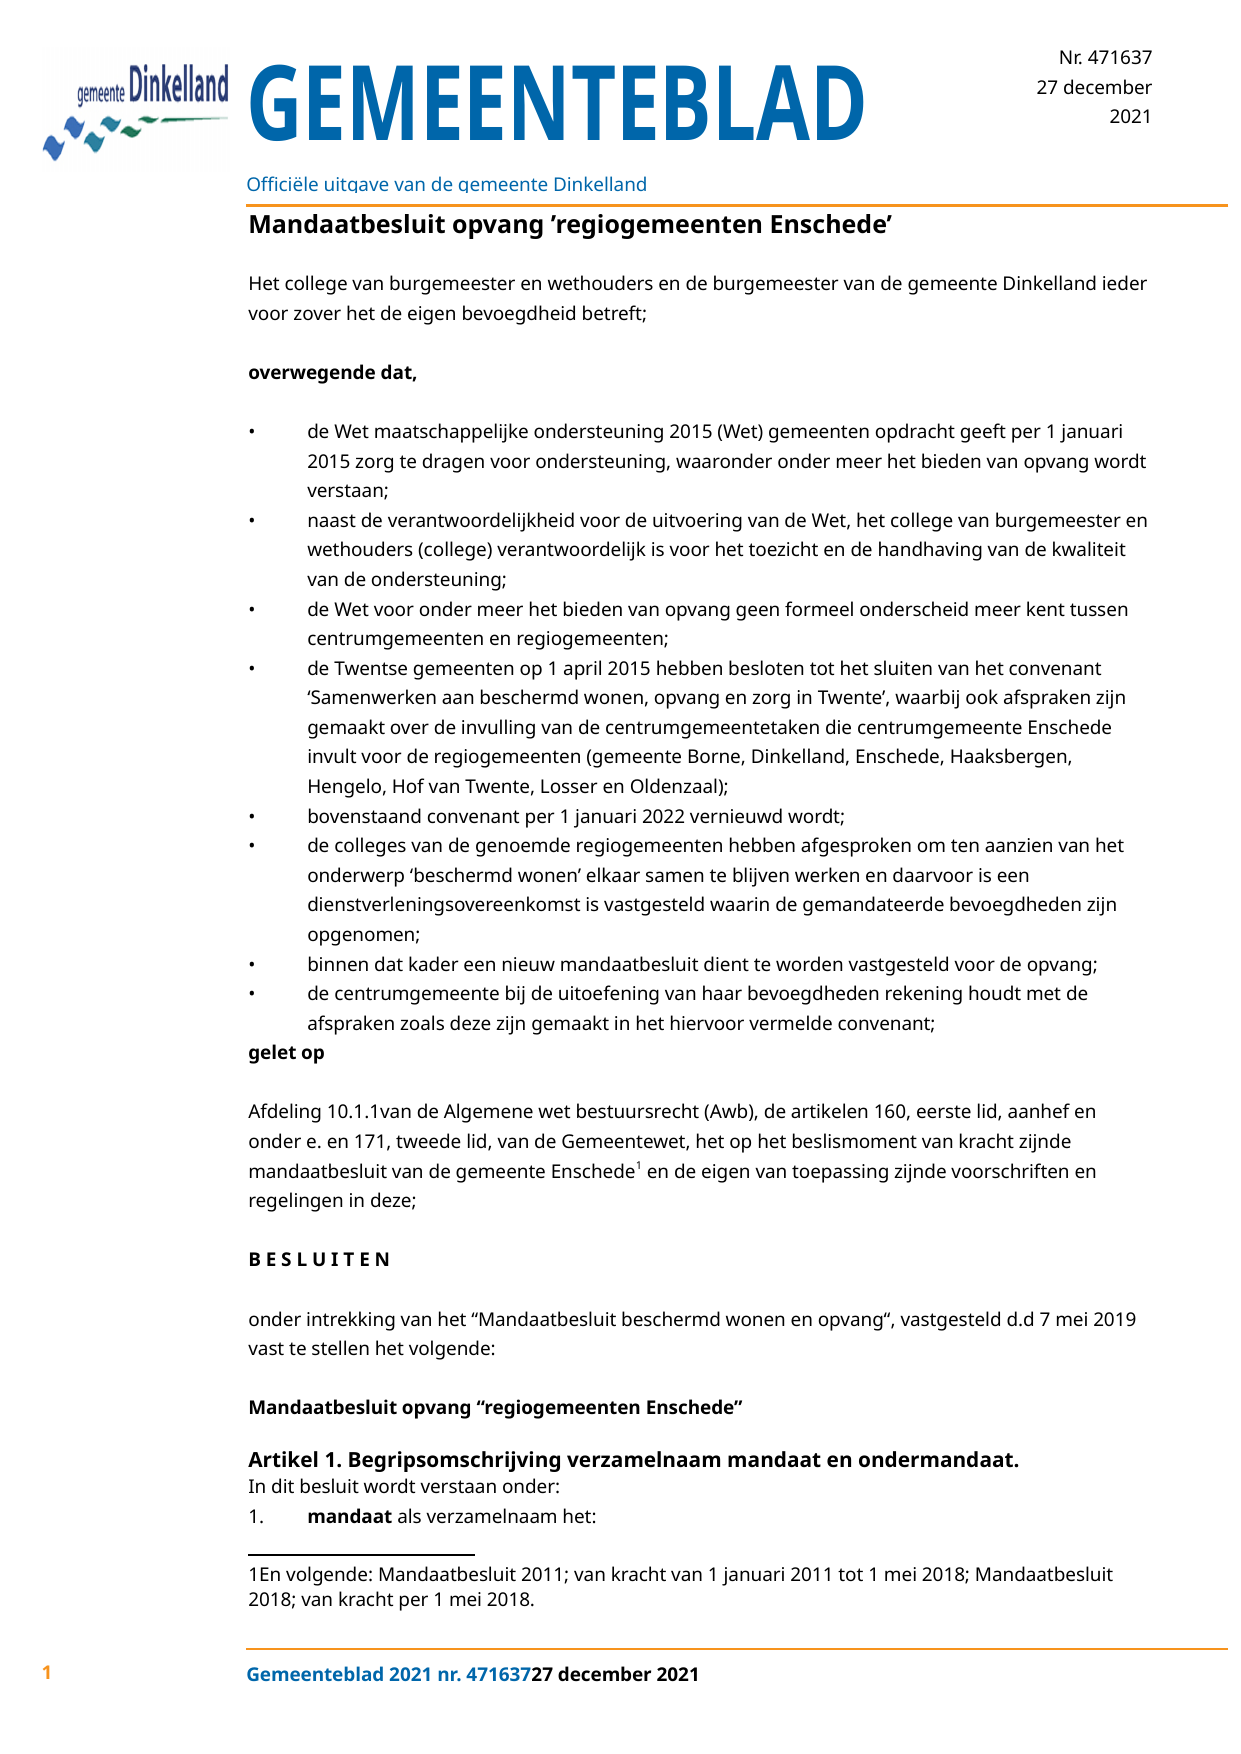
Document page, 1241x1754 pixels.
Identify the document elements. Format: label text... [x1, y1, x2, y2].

list de Wet voor onder meer het bieden van opvang geen formeel onderscheid meer kent tussen centrumgemeenten en regiogemeenten; [248, 596, 1152, 651]
list de Twentse gemeenten op 1 april 2015 hebben besloten tot het sluiten van het convenant ‘Samenwerken aan beschermd wonen, opvang en zorg in Twente’, waarbij ook afspraken zijn gemaakt over de invulling van de centrumgemeentetaken die centrumgemeente Enschede invult voor de regiogemeenten (gemeente Borne, Dinkelland, Enschede, Haaksbergen, Hengelo, Hof van Twente, Losser en Oldenzaal); [248, 655, 1152, 799]
text In dit besluit wordt verstaan onder: [248, 1473, 1152, 1499]
list mandaat als verzamelnaam het: [248, 1503, 1152, 1529]
text Mandaatbesluit opvang ’regiogemeenten Enschede’ [248, 207, 1152, 241]
list bovenstaand convenant per 1 januari 2022 vernieuwd wordt; [248, 803, 1152, 828]
text En volgende: Mandaatbesluit 2011; van kracht van 1 januari 2011 tot 1 mei 2018; Mandaatbesluit 2018; van kracht per 1 mei 2018. [248, 1561, 1152, 1612]
text gelet op [248, 1039, 1152, 1065]
text B E S L U I T E N [248, 1247, 1152, 1272]
text Artikel 1. Begripsomschrijving verzamelnaam mandaat en ondermandaat. [248, 1445, 1152, 1473]
text overwegende dat, [248, 359, 1152, 385]
text Het college van burgemeester en wethouders en de burgemeester van de gemeente Dinkelland ieder voor zover het de eigen bevoegdheid betreft; [248, 270, 1152, 326]
text onder intrekking van het “Mandaatbesluit beschermd wonen en opvang“, vastgesteld d.d 7 mei 2019 vast te stellen het volgende: [248, 1306, 1152, 1361]
text Afdeling 10.1.1van de Algemene wet bestuursrecht (Awb), de artikelen 160, eerste lid, aanhef en onder e. en 171, tweede lid, van de Gemeentewet, het op het beslismoment van kracht zijnde mandaatbesluit van de gemeente Enschede en de eigen van toepassing zijnde voorschriften en regelingen in deze; [248, 1099, 1152, 1213]
text Mandaatbesluit opvang “regiogemeenten Enschede” [248, 1394, 1152, 1420]
list binnen dat kader een nieuw mandaatbesluit dient te worden vastgesteld voor de opvang; [248, 951, 1152, 976]
picture [41, 47, 231, 172]
list naast de verantwoordelijkheid voor de uitvoering van de Wet, het college van burgemeester en wethouders (college) verantwoordelijk is voor het toezicht en de handhaving van de kwaliteit van de ondersteuning; [248, 507, 1152, 592]
list de Wet maatschappelijke ondersteuning 2015 (Wet) gemeenten opdracht geeft per 1 januari 2015 zorg te dragen voor ondersteuning, waaronder onder meer het bieden van opvang wordt verstaan; [248, 418, 1152, 503]
list de colleges van de genoemde regiogemeenten hebben afgesproken om ten aanzien van het onderwerp ‘beschermd wonen’ elkaar samen te blijven werken en daarvoor is een dienstverleningsovereenkomst is vastgesteld waarin de gemandateerde bevoegdheden zijn opgenomen; [248, 832, 1152, 947]
list de centrumgemeente bij de uitoefening van haar bevoegdheden rekening houdt met de afspraken zoals deze zijn gemaakt in het hiervoor vermelde convenant; [248, 980, 1152, 1036]
